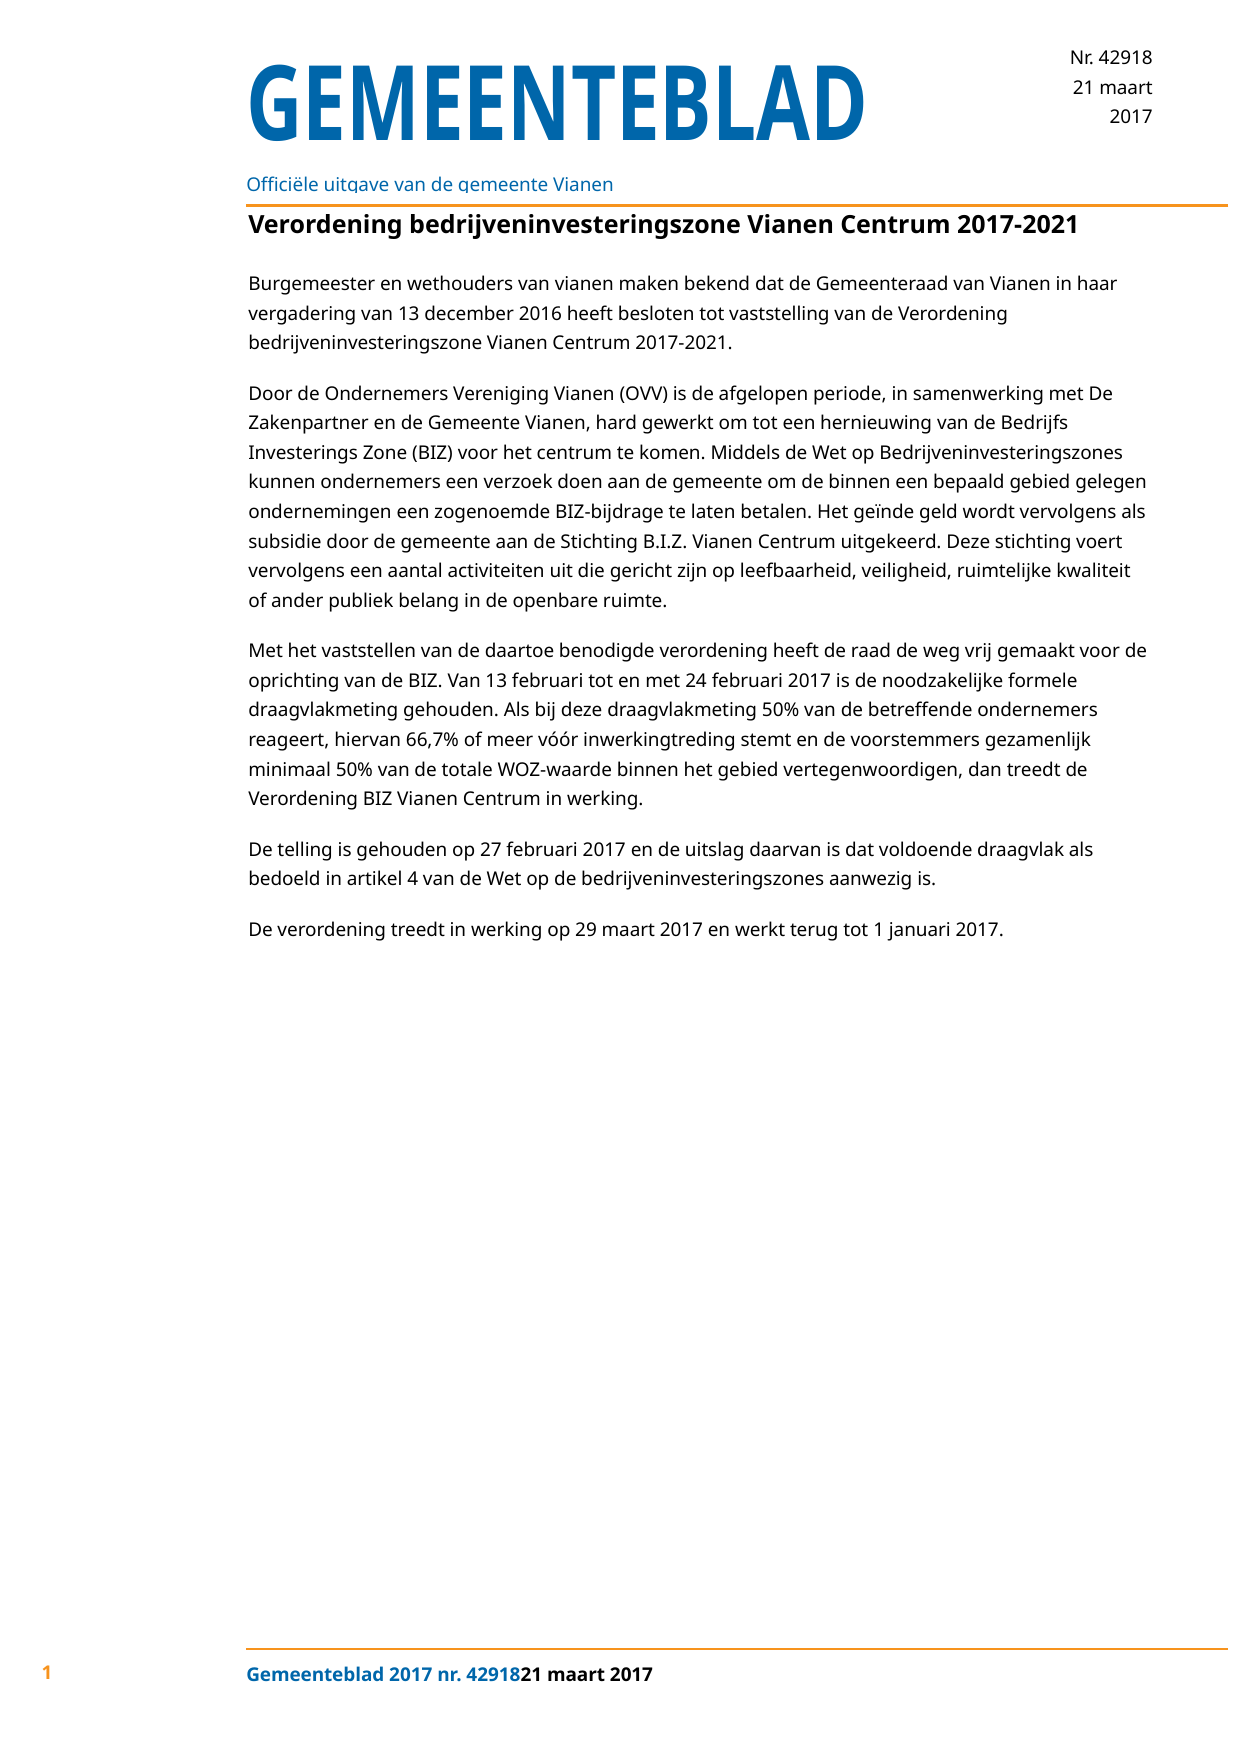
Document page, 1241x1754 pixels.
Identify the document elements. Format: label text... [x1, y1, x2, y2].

text Door de Ondernemers Vereniging Vianen (OVV) is de afgelopen periode, in samenwerking met De Zakenpartner en de Gemeente Vianen, hard gewerkt om tot een hernieuwing van de Bedrijfs Investerings Zone (BIZ) voor het centrum te komen. Middels de Wet op Bedrijveninvesteringszones kunnen ondernemers een verzoek doen aan de gemeente om de binnen een bepaald gebied gelegen ondernemingen een zogenoemde BIZ-bijdrage te laten betalen. Het geïnde geld wordt vervolgens als subsidie door de gemeente aan de Stichting B.I.Z. Vianen Centrum uitgekeerd. Deze stichting voert vervolgens een aantal activiteiten uit die gericht zijn op leefbaarheid, veiligheid, ruimtelijke kwaliteit of ander publiek belang in de openbare ruimte. [248, 380, 1152, 613]
text Met het vaststellen van de daartoe benodigde verordening heeft de raad de weg vrij gemaakt voor de oprichting van de BIZ. Van 13 februari tot en met 24 februari 2017 is de noodzakelijke formele draagvlakmeting gehouden. Als bij deze draagvlakmeting 50% van de betreffende ondernemers reageert, hiervan 66,7% of meer vóór inwerkingtreding stemt en de voorstemmers gezamenlijk minimaal 50% van de totale WOZ-waarde binnen het gebied vertegenwoordigen, dan treedt de Verordening BIZ Vianen Centrum in werking. [248, 637, 1152, 811]
text Verordening bedrijveninvesteringszone Vianen Centrum 2017-2021 [248, 207, 1152, 241]
text De telling is gehouden op 27 februari 2017 en de uitslag daarvan is dat voldoende draagvlak als bedoeld in artikel 4 van de Wet op de bedrijveninvesteringszones aanwezig is. [248, 836, 1152, 891]
picture [41, 47, 231, 172]
text Burgemeester en wethouders van vianen maken bekend dat de Gemeenteraad van Vianen in haar vergadering van 13 december 2016 heeft besloten tot vaststelling van de Verordening bedrijveninvesteringszone Vianen Centrum 2017-2021. [248, 270, 1152, 355]
text De verordening treedt in werking op 29 maart 2017 en werkt terug tot 1 januari 2017. [248, 916, 1152, 941]
